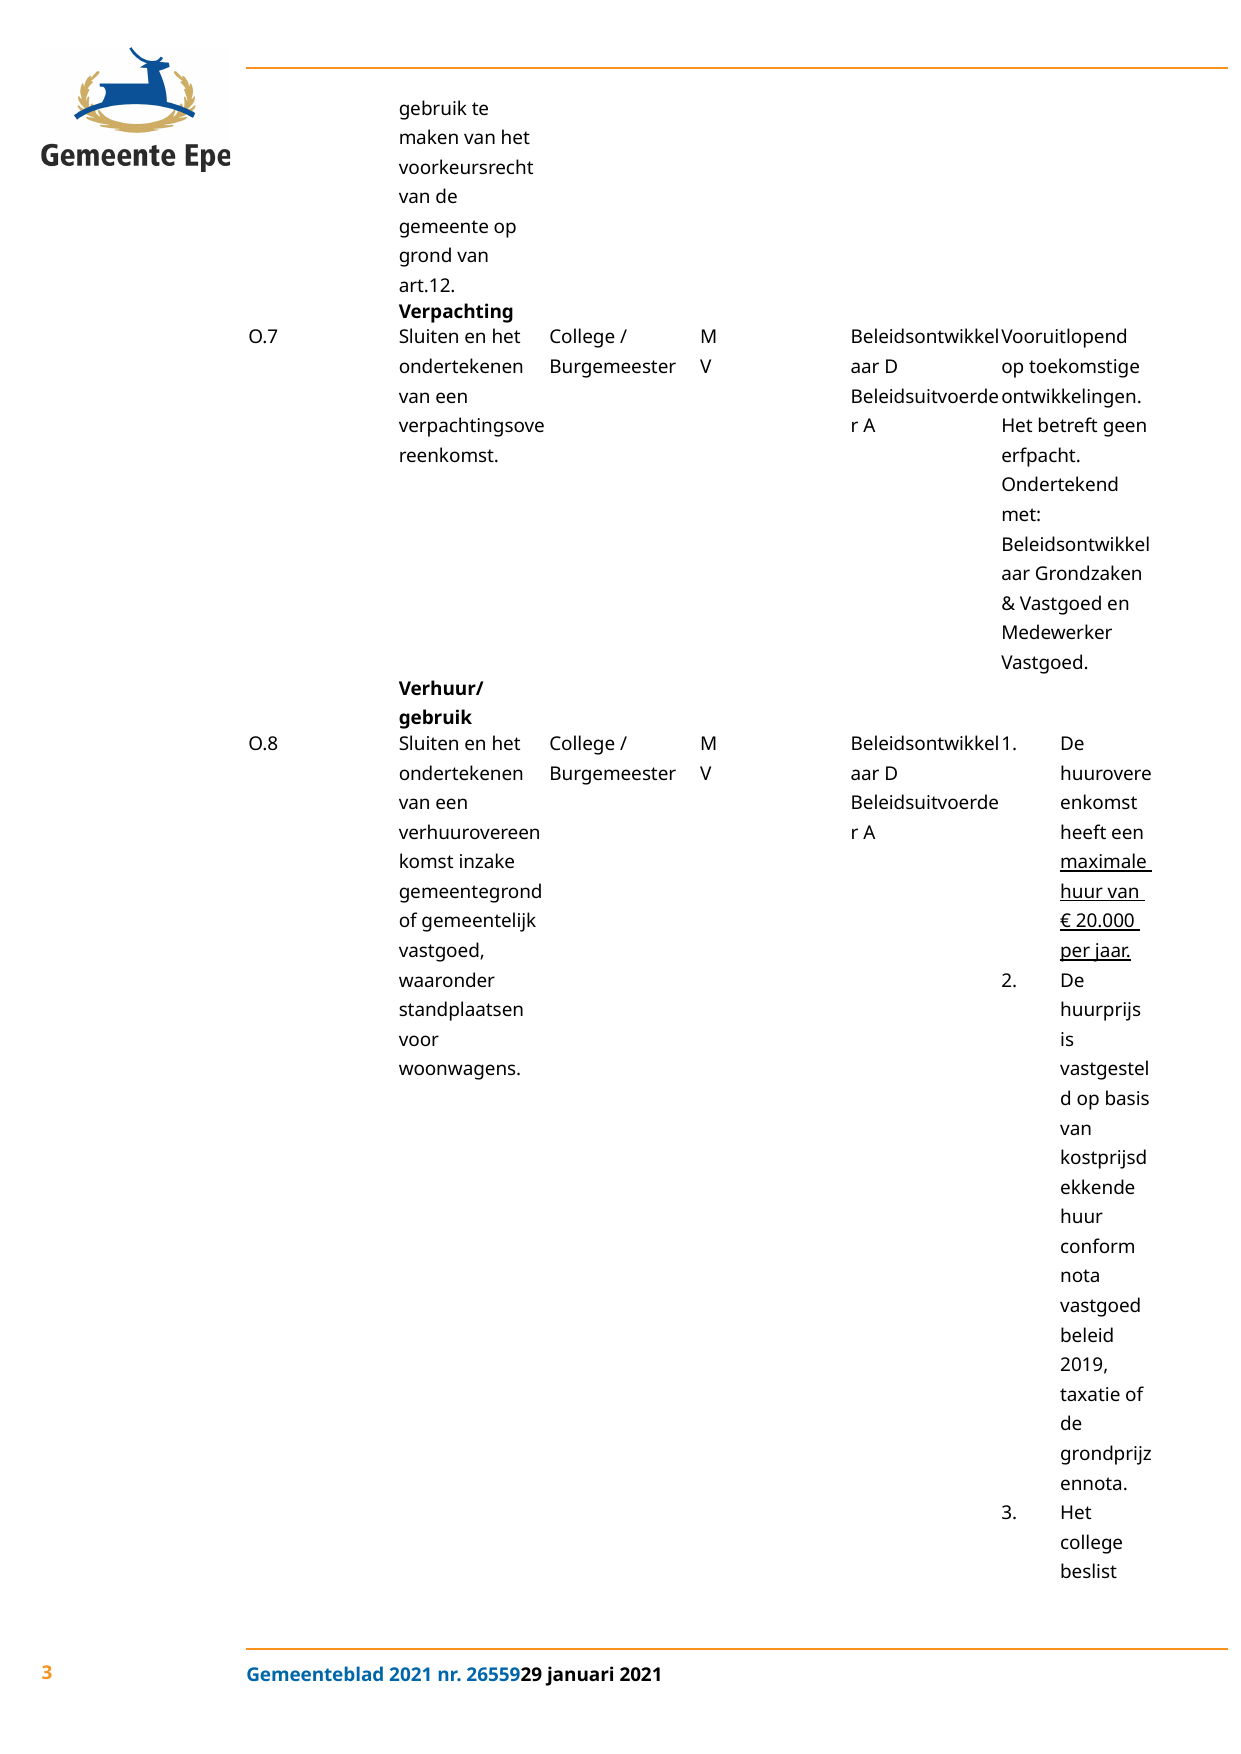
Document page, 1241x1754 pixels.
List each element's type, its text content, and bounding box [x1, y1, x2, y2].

table_cell [1001, 298, 1152, 324]
picture [41, 47, 231, 172]
table_cell [700, 298, 850, 324]
table_cell O.8 [248, 730, 398, 1584]
table_cell [549, 298, 700, 324]
table_cell Sluiten en het ondertekenen van een verpachtingsovereenkomst. [399, 324, 549, 675]
table_cell College / Burgemeester [549, 324, 700, 675]
table_cell gebruik te maken van het voorkeursrecht van de gemeente op grond van art.12. [399, 95, 549, 298]
table_cell [1001, 95, 1152, 298]
table_cell [850, 675, 1001, 730]
table_cell [850, 95, 1001, 298]
table_cell M V [700, 730, 850, 1584]
table_cell College / Burgemeester [549, 730, 700, 1584]
table_cell [1001, 675, 1152, 730]
table_cell Vooruitlopend op toekomstige ontwikkelingen. Het betreft geen erfpacht. Ondertekend met: Beleidsontwikkelaar Grondzaken & Vastgoed en Medewerker Vastgoed. [1001, 324, 1152, 675]
table_cell [549, 95, 700, 298]
table_cell [549, 675, 700, 730]
table_cell O.7 [248, 324, 398, 675]
table_cell Verpachting [399, 298, 549, 324]
table_cell [700, 675, 850, 730]
table_cell De huurovereenkomst heeft een maximale huur van € 20.000 per jaar. De huurprijs is vastgesteld op basis van kostprijsdekkende huur conform nota vastgoedbeleid 2019, taxatie of de grondprijzennota. Het college beslist [1001, 730, 1152, 1584]
table_cell [700, 95, 850, 298]
table_cell [248, 298, 398, 324]
table_cell [248, 95, 398, 298]
table_cell [850, 298, 1001, 324]
table_cell [248, 675, 398, 730]
table_cell Sluiten en het ondertekenen van een verhuurovereenkomst inzake gemeentegrond of gemeentelijk vastgoed, waaronder standplaatsen voor woonwagens. [399, 730, 549, 1584]
table_cell Verhuur/gebruik [399, 675, 549, 730]
table_cell Beleidsontwikkelaar D Beleidsuitvoerder A [850, 730, 1001, 1584]
table_cell Beleidsontwikkelaar D Beleidsuitvoerder A [850, 324, 1001, 675]
table_cell M V [700, 324, 850, 675]
